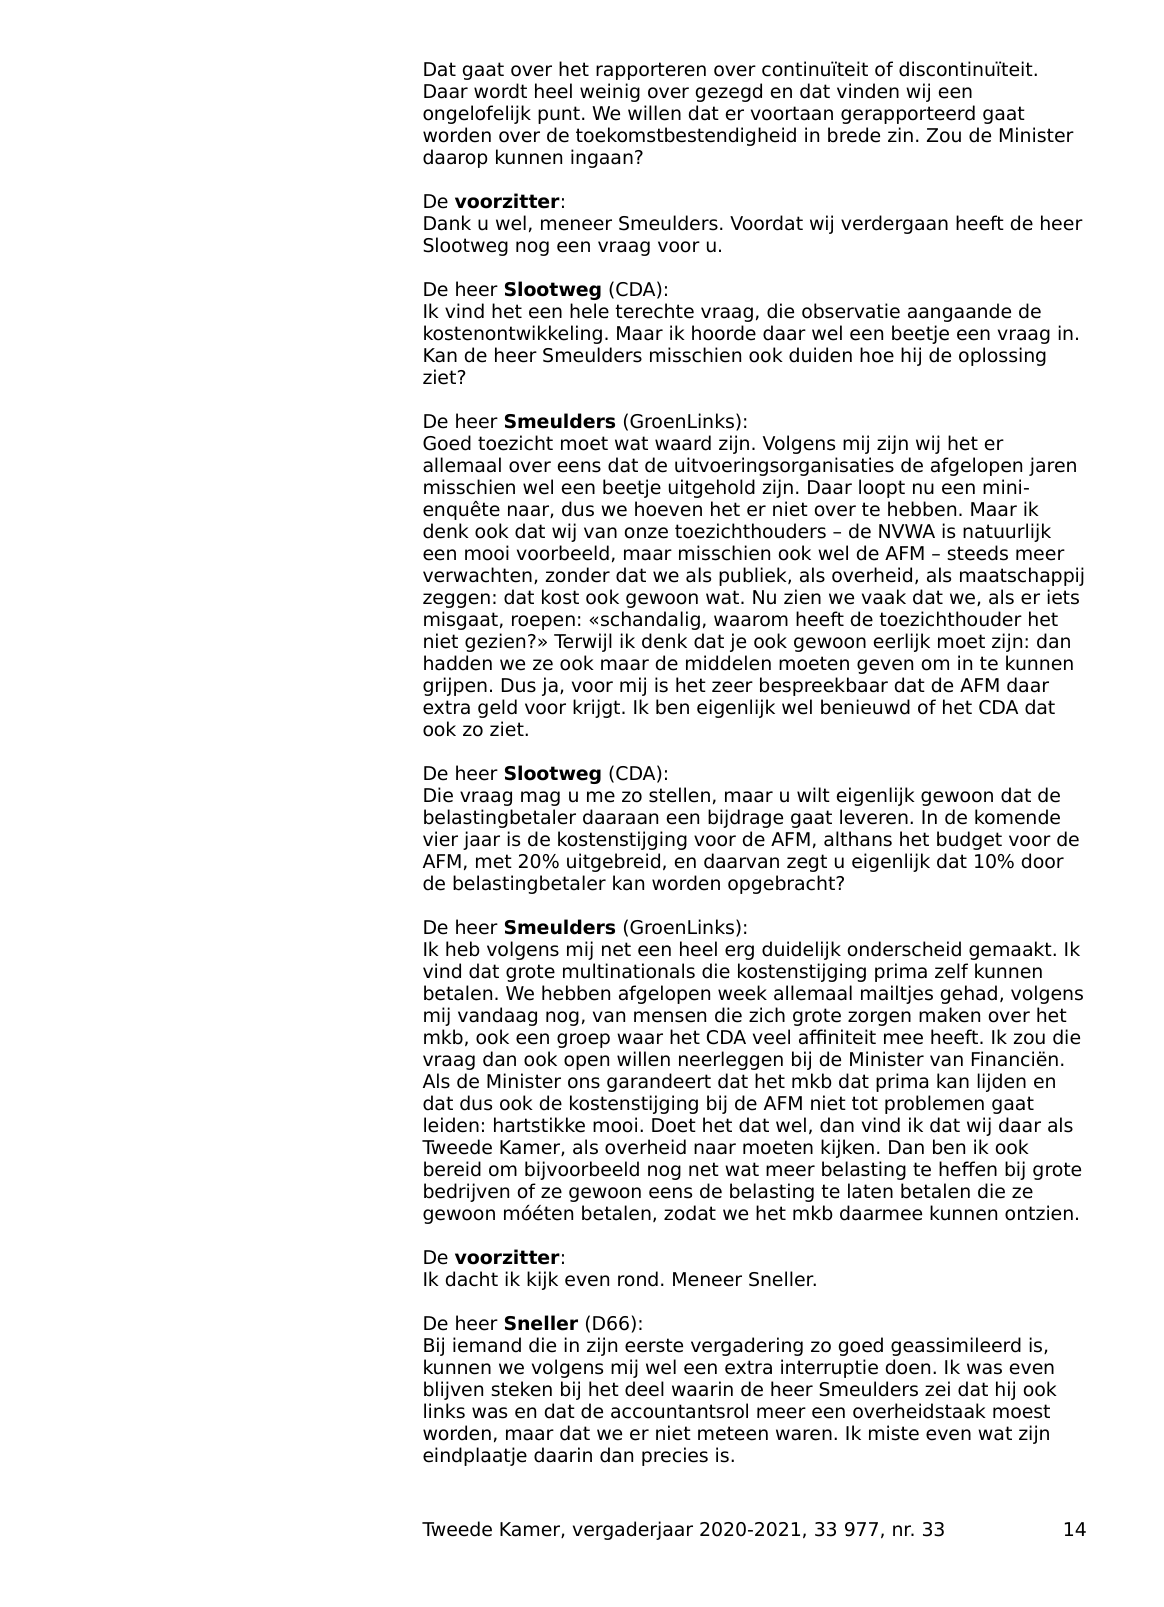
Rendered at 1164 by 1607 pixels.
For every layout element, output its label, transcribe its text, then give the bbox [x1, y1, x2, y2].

text De voorzitter: [422, 191, 1087, 213]
text Goed toezicht moet wat waard zijn. Volgens mij zijn wij het er allemaal over eens dat de uitvoeringsorganisaties de afgelopen jaren misschien wel een beetje uitgehold zijn. Daar loopt nu een mini-enquête naar, dus we hoeven het er niet over te hebben. Maar ik denk ook dat wij van onze toezichthouders – de NVWA is natuurlijk een mooi voorbeeld, maar misschien ook wel de AFM – steeds meer verwachten, zonder dat we als publiek, als overheid, als maatschappij zeggen: dat kost ook gewoon wat. Nu zien we vaak dat we, als er iets misgaat, roepen: «schandalig, waarom heeft de toezichthouder het niet gezien?» Terwijl ik denk dat je ook gewoon eerlijk moet zijn: dan hadden we ze ook maar de middelen moeten geven om in te kunnen grijpen. Dus ja, voor mij is het zeer bespreekbaar dat de AFM daar extra geld voor krijgt. Ik ben eigenlijk wel benieuwd of het CDA dat ook zo ziet. [422, 433, 1087, 741]
text De heer Slootweg (CDA): [422, 279, 1087, 301]
text Ik dacht ik kijk even rond. Meneer Sneller. [422, 1269, 1087, 1291]
text De heer Sneller (D66): [422, 1313, 1087, 1335]
text De heer Slootweg (CDA): [422, 763, 1087, 785]
text Dat gaat over het rapporteren over continuïteit of discontinuïteit. Daar wordt heel weinig over gezegd en dat vinden wij een ongelofelijk punt. We willen dat er voortaan gerapporteerd gaat worden over de toekomstbestendigheid in brede zin. Zou de Minister daarop kunnen ingaan? [422, 59, 1087, 169]
text Bij iemand die in zijn eerste vergadering zo goed geassimileerd is, kunnen we volgens mij wel een extra interruptie doen. Ik was even blijven steken bij het deel waarin de heer Smeulders zei dat hij ook links was en dat de accountantsrol meer een overheidstaak moest worden, maar dat we er niet meteen waren. Ik miste even wat zijn eindplaatje daarin dan precies is. [422, 1335, 1087, 1467]
text Die vraag mag u me zo stellen, maar u wilt eigenlijk gewoon dat de belastingbetaler daaraan een bijdrage gaat leveren. In de komende vier jaar is de kostenstijging voor de AFM, althans het budget voor de AFM, met 20% uitgebreid, en daarvan zegt u eigenlijk dat 10% door de belastingbetaler kan worden opgebracht? [422, 785, 1087, 895]
text De heer Smeulders (GroenLinks): [422, 411, 1087, 433]
text Ik vind het een hele terechte vraag, die observatie aangaande de kostenontwikkeling. Maar ik hoorde daar wel een beetje een vraag in. Kan de heer Smeulders misschien ook duiden hoe hij de oplossing ziet? [422, 301, 1087, 389]
text Dank u wel, meneer Smeulders. Voordat wij verdergaan heeft de heer Slootweg nog een vraag voor u. [422, 213, 1087, 257]
text De voorzitter: [422, 1247, 1087, 1269]
text De heer Smeulders (GroenLinks): [422, 917, 1087, 939]
text Ik heb volgens mij net een heel erg duidelijk onderscheid gemaakt. Ik vind dat grote multinationals die kostenstijging prima zelf kunnen betalen. We hebben afgelopen week allemaal mailtjes gehad, volgens mij vandaag nog, van mensen die zich grote zorgen maken over het mkb, ook een groep waar het CDA veel affiniteit mee heeft. Ik zou die vraag dan ook open willen neerleggen bij de Minister van Financiën. Als de Minister ons garandeert dat het mkb dat prima kan lijden en dat dus ook de kostenstijging bij de AFM niet tot problemen gaat leiden: hartstikke mooi. Doet het dat wel, dan vind ik dat wij daar als Tweede Kamer, als overheid naar moeten kijken. Dan ben ik ook bereid om bijvoorbeeld nog net wat meer belasting te heffen bij grote bedrijven of ze gewoon eens de belasting te laten betalen die ze gewoon móéten betalen, zodat we het mkb daarmee kunnen ontzien. [422, 939, 1087, 1225]
